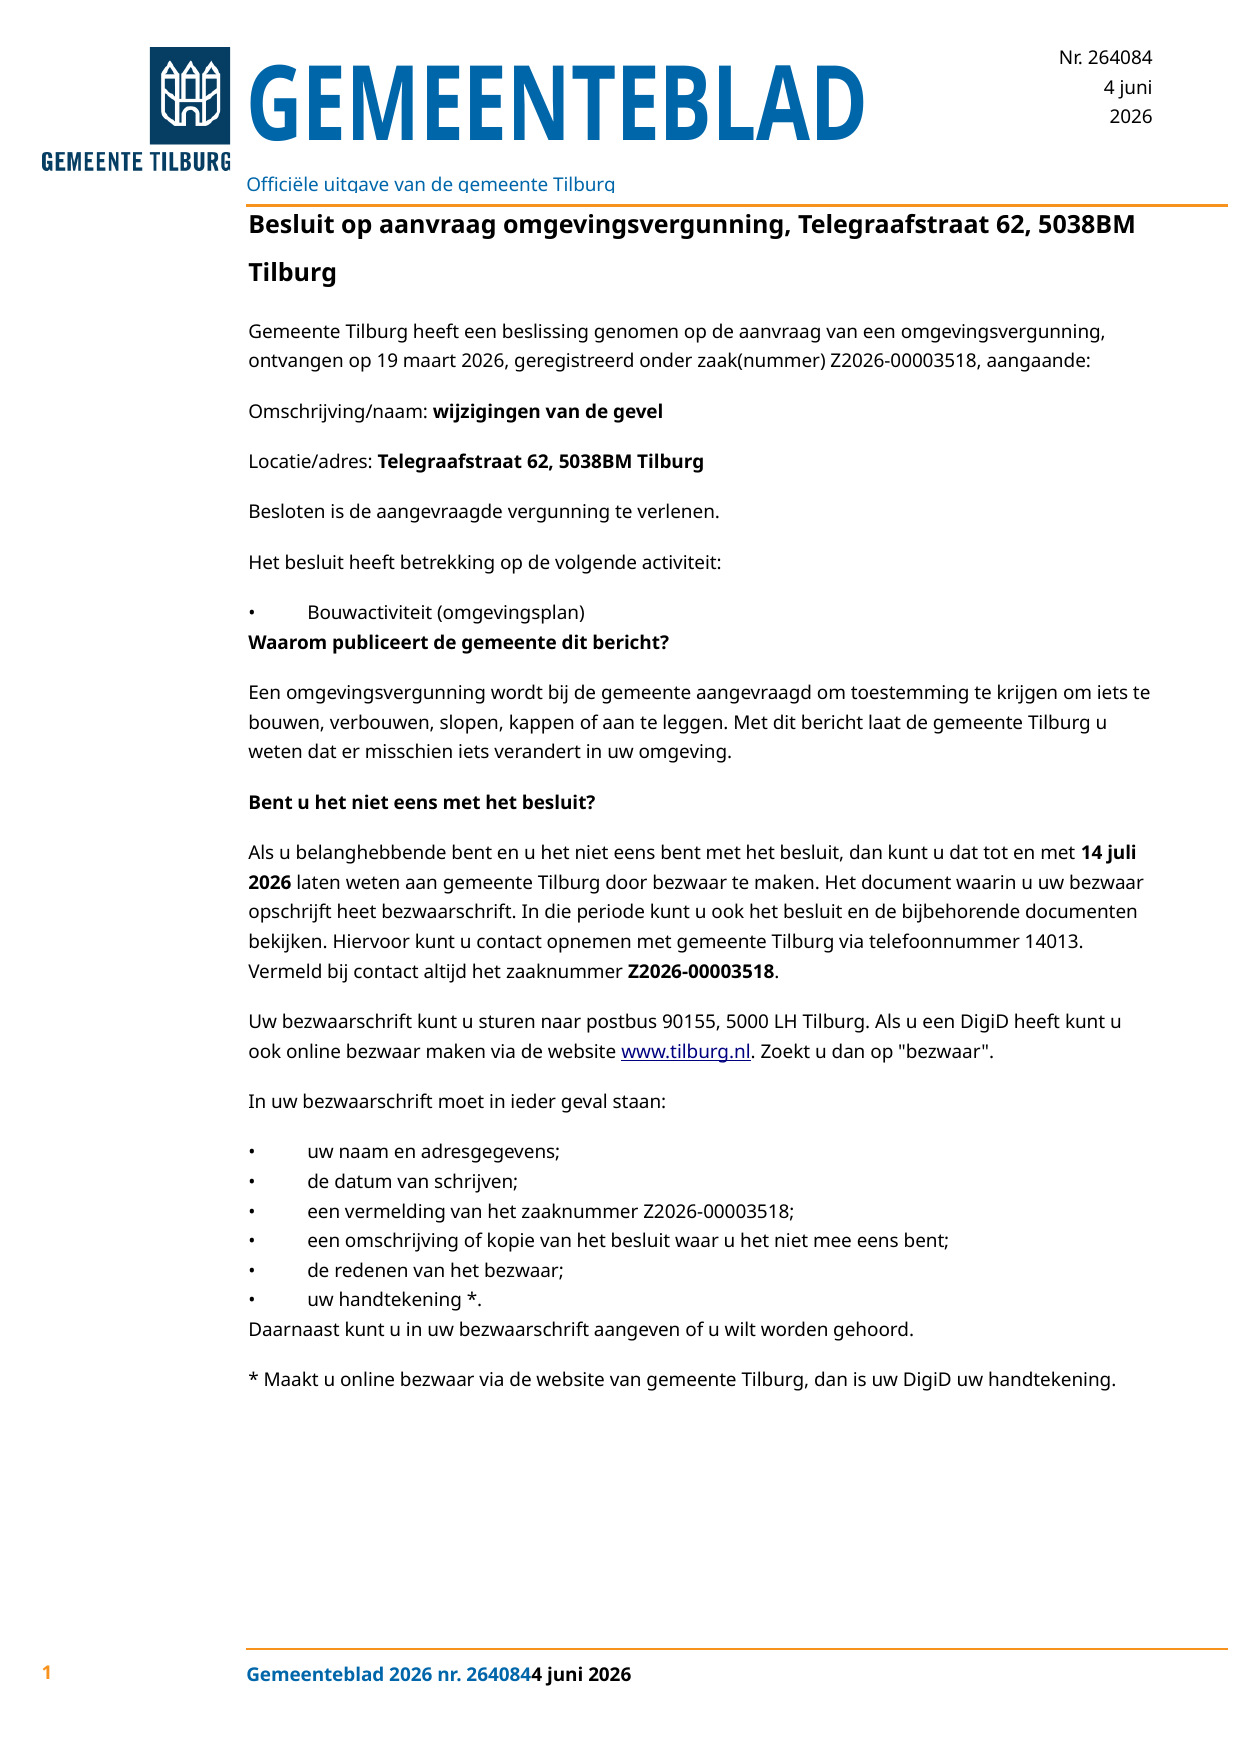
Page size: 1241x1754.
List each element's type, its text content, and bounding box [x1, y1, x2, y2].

list de redenen van het bezwaar; [248, 1257, 1152, 1283]
text Besluit op aanvraag omgevingsvergunning, Telegraafstraat 62, 5038BM Tilburg [248, 207, 1152, 288]
text Gemeente Tilburg heeft een beslissing genomen op de aanvraag van een omgevingsvergunning, ontvangen op 19 maart 2026, geregistreerd onder zaak(nummer) Z2026-00003518, aangaande: [248, 318, 1152, 373]
text Het besluit heeft betrekking op de volgende activiteit: [248, 549, 1152, 575]
list de datum van schrijven; [248, 1168, 1152, 1194]
text Als u belanghebbende bent en u het niet eens bent met het besluit, dan kunt u dat tot en met 14 juli 2026 laten weten aan gemeente Tilburg door bezwaar te maken. Het document waarin u uw bezwaar opschrijft heet bezwaarschrift. In die periode kunt u ook het besluit en de bijbehorende documenten bekijken. Hiervoor kunt u contact opnemen met gemeente Tilburg via telefoonnummer 14013. Vermeld bij contact altijd het zaaknummer Z2026-00003518. [248, 839, 1152, 984]
list uw handtekening *. [248, 1287, 1152, 1312]
text Besloten is de aangevraagde vergunning te verlenen. [248, 499, 1152, 524]
text Locatie/adres: Telegraafstraat 62, 5038BM Tilburg [248, 448, 1152, 474]
text Omschrijving/naam: wijzigingen van de gevel [248, 398, 1152, 424]
list Bouwactiviteit (omgevingsplan) [248, 599, 1152, 625]
picture [41, 47, 231, 172]
text Daarnaast kunt u in uw bezwaarschrift aangeven of u wilt worden gehoord. [248, 1316, 1152, 1342]
text Bent u het niet eens met het besluit? [248, 789, 1152, 815]
list uw naam en adresgegevens; [248, 1139, 1152, 1164]
text * Maakt u online bezwaar via de website van gemeente Tilburg, dan is uw DigiD uw handtekening. [248, 1367, 1152, 1392]
text Uw bezwaarschrift kunt u sturen naar postbus 90155, 5000 LH Tilburg. Als u een DigiD heeft kunt u ook online bezwaar maken via de website www.tilburg.nl. Zoekt u dan op "bezwaar". [248, 1008, 1152, 1064]
text In uw bezwaarschrift moet in ieder geval staan: [248, 1088, 1152, 1114]
text Een omgevingsvergunning wordt bij de gemeente aangevraagd om toestemming te krijgen om iets te bouwen, verbouwen, slopen, kappen of aan te leggen. Met dit bericht laat de gemeente Tilburg u weten dat er misschien iets verandert in uw omgeving. [248, 679, 1152, 764]
list een omschrijving of kopie van het besluit waar u het niet mee eens bent; [248, 1227, 1152, 1253]
text Waarom publiceert de gemeente dit bericht? [248, 629, 1152, 655]
list een vermelding van het zaaknummer Z2026-00003518; [248, 1198, 1152, 1224]
